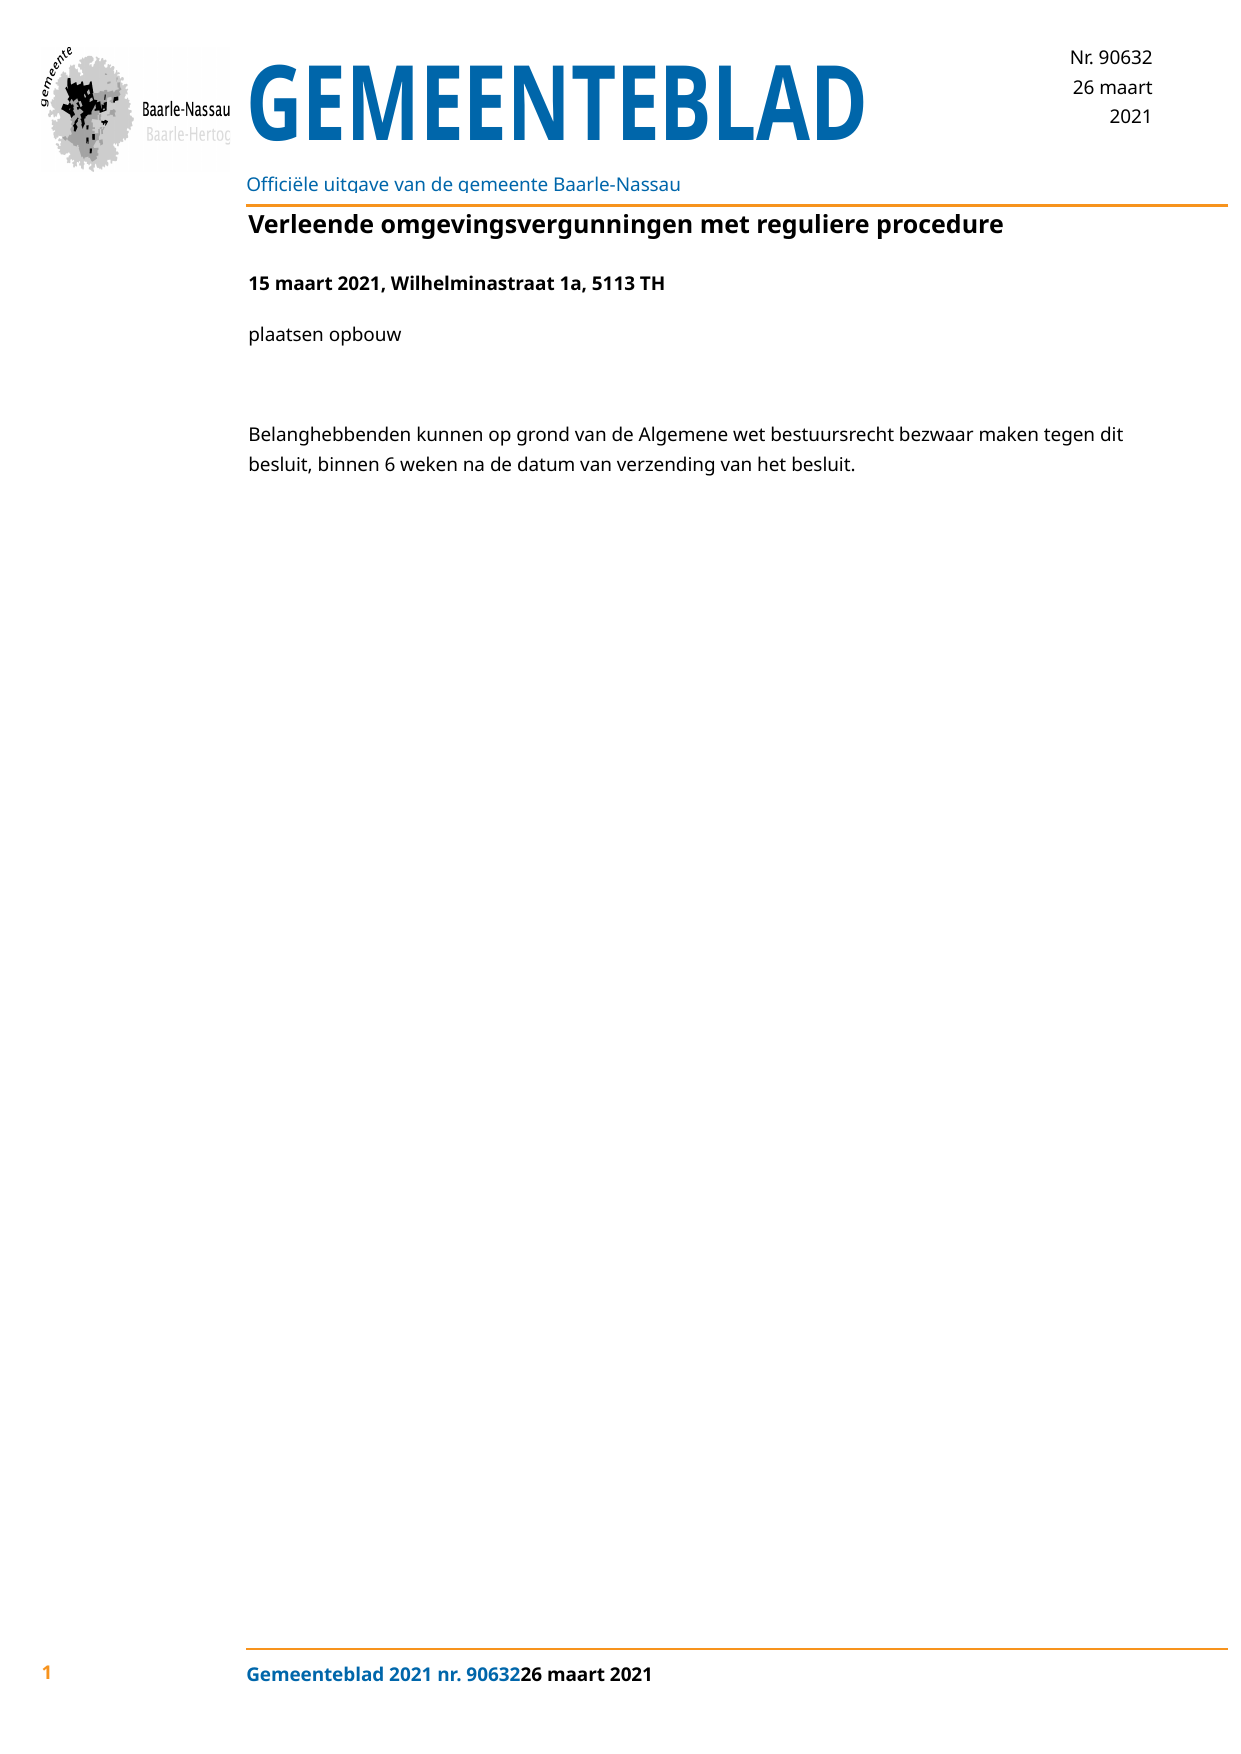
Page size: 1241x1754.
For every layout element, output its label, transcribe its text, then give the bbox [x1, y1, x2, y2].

text 15 maart 2021, Wilhelminastraat 1a, 5113 TH [248, 270, 1152, 296]
text plaatsen opbouw [248, 321, 1152, 346]
text Verleende omgevingsvergunningen met reguliere procedure [248, 207, 1152, 241]
picture [41, 47, 231, 172]
text Belanghebbenden kunnen op grond van de Algemene wet bestuursrecht bezwaar maken tegen dit besluit, binnen 6 weken na de datum van verzending van het besluit. [248, 422, 1152, 477]
